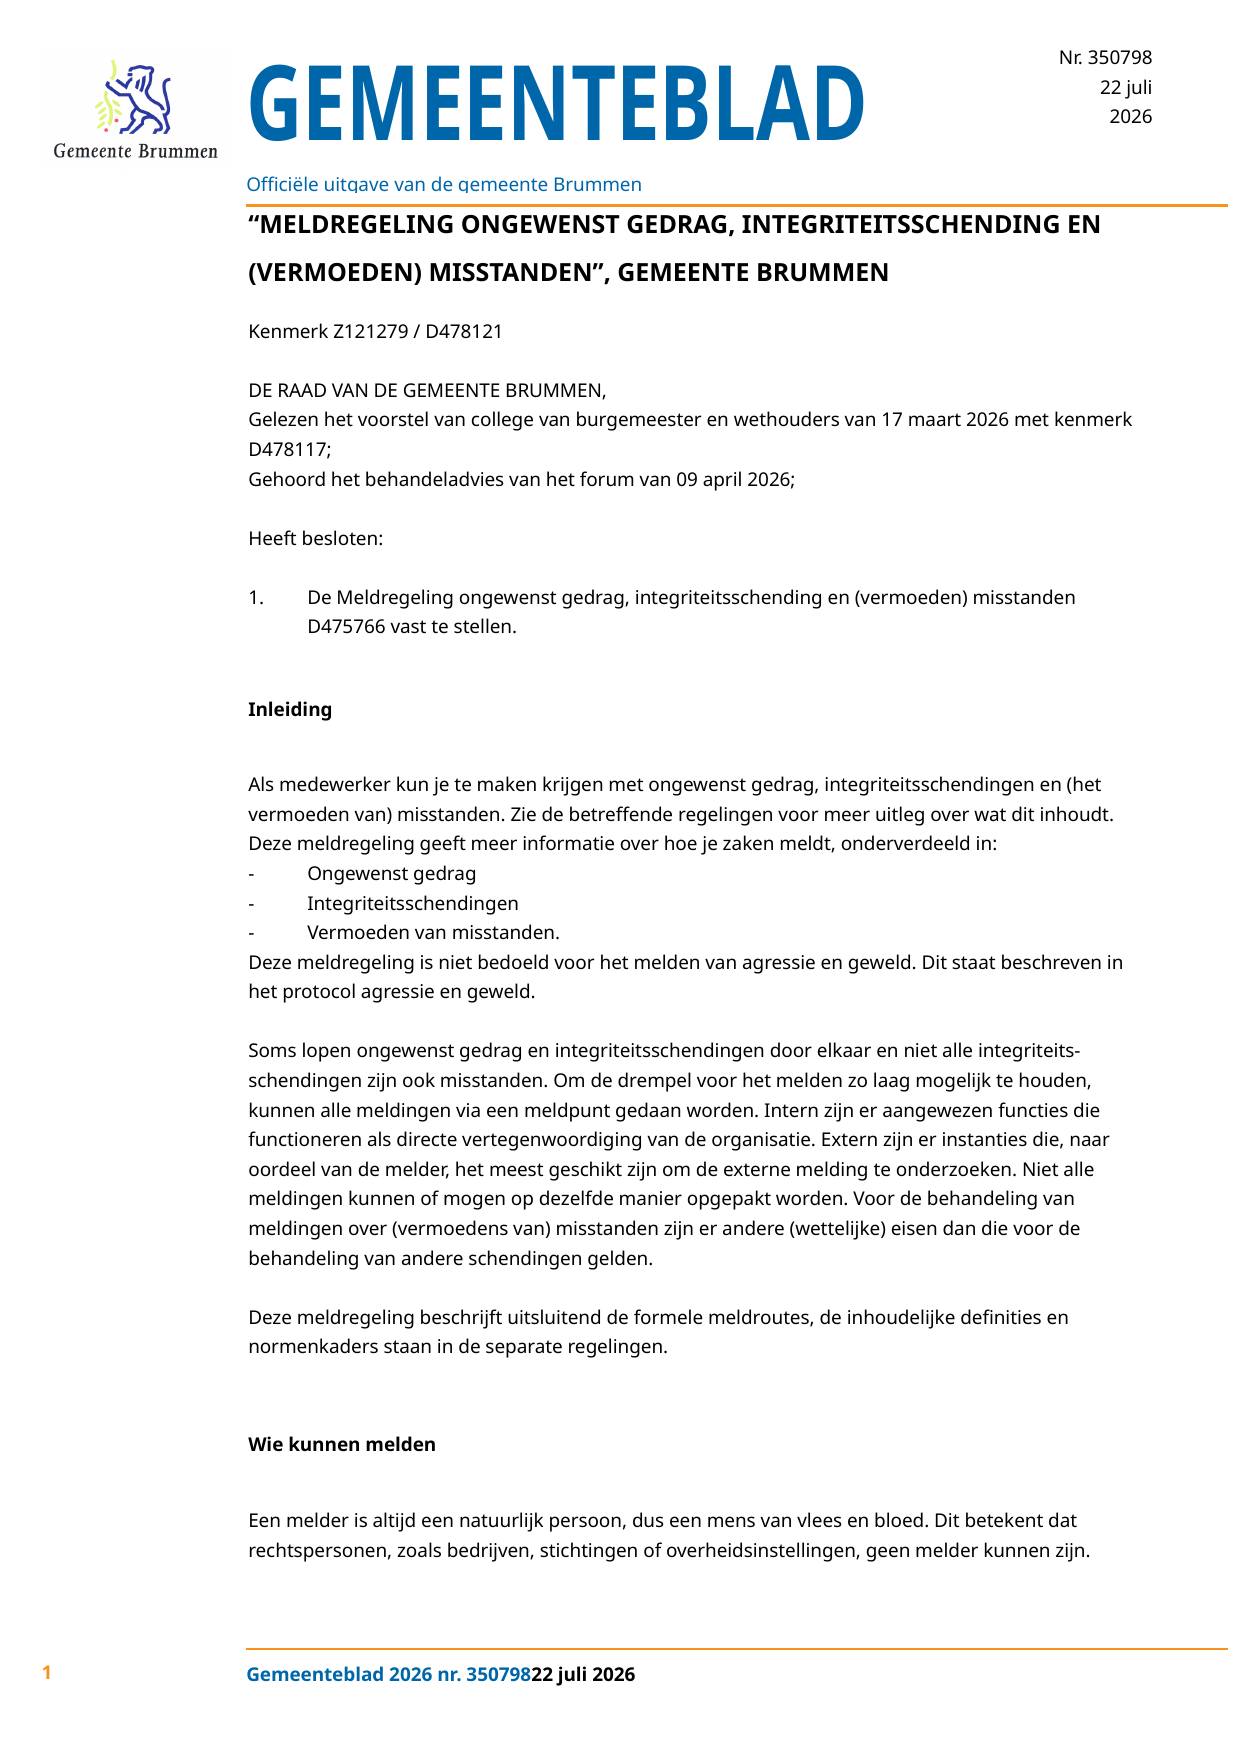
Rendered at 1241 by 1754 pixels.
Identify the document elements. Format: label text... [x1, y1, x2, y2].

text Deze meldregeling is niet bedoeld voor het melden van agressie en geweld. Dit staat beschreven in het protocol agressie en geweld. [248, 949, 1152, 1004]
list Vermoeden van misstanden. [248, 919, 1152, 945]
text Deze meldregeling beschrijft uitsluitend de formele meldroutes, de inhoudelijke definities en normenkaders staan in de separate regelingen. [248, 1304, 1152, 1359]
list Ongewenst gedrag [248, 860, 1152, 886]
text Inleiding [248, 694, 1152, 722]
text Soms lopen ongewenst gedrag en integriteitsschendingen door elkaar en niet alle integriteits-schendingen zijn ook misstanden. Om de drempel voor het melden zo laag mogelijk te houden, kunnen alle meldingen via een meldpunt gedaan worden. Intern zijn er aangewezen functies die functioneren als directe vertegenwoordiging van de organisatie. Extern zijn er instanties die, naar oordeel van de melder, het meest geschikt zijn om de externe melding te onderzoeken. Niet alle meldingen kunnen of mogen op dezelfde manier opgepakt worden. Voor de behandeling van meldingen over (vermoedens van) misstanden zijn er andere (wettelijke) eisen dan die voor de behandeling van andere schendingen gelden. [248, 1038, 1152, 1271]
list Integriteitsschendingen [248, 890, 1152, 916]
text Kenmerk Z121279 / D478121 [248, 318, 1152, 344]
list De Meldregeling ongewenst gedrag, integriteitsschending en (vermoeden) misstanden D475766 vast te stellen. [248, 584, 1152, 639]
text DE RAAD VAN DE GEMEENTE BRUMMEN, [248, 377, 1152, 403]
text Gelezen het voorstel van college van burgemeester en wethouders van 17 maart 2026 met kenmerk D478117; [248, 407, 1152, 462]
text Wie kunnen melden [248, 1429, 1152, 1458]
picture [41, 47, 231, 172]
text “MELDREGELING ONGEWENST GEDRAG, INTEGRITEITSSCHENDING EN (VERMOEDEN) MISSTANDEN”, GEMEENTE BRUMMEN [248, 207, 1152, 288]
text Deze meldregeling geeft meer informatie over hoe je zaken meldt, onderverdeeld in: [248, 831, 1152, 856]
text Gehoord het behandeladvies van het forum van 09 april 2026; [248, 466, 1152, 492]
text Als medewerker kun je te maken krijgen met ongewenst gedrag, integriteitsschendingen en (het vermoeden van) misstanden. Zie de betreffende regelingen voor meer uitleg over wat dit inhoudt. [248, 771, 1152, 827]
text Heeft besloten: [248, 525, 1152, 551]
text Een melder is altijd een natuurlijk persoon, dus een mens van vlees en bloed. Dit betekent dat rechtspersonen, zoals bedrijven, stichtingen of overheidsinstellingen, geen melder kunnen zijn. [248, 1507, 1152, 1563]
